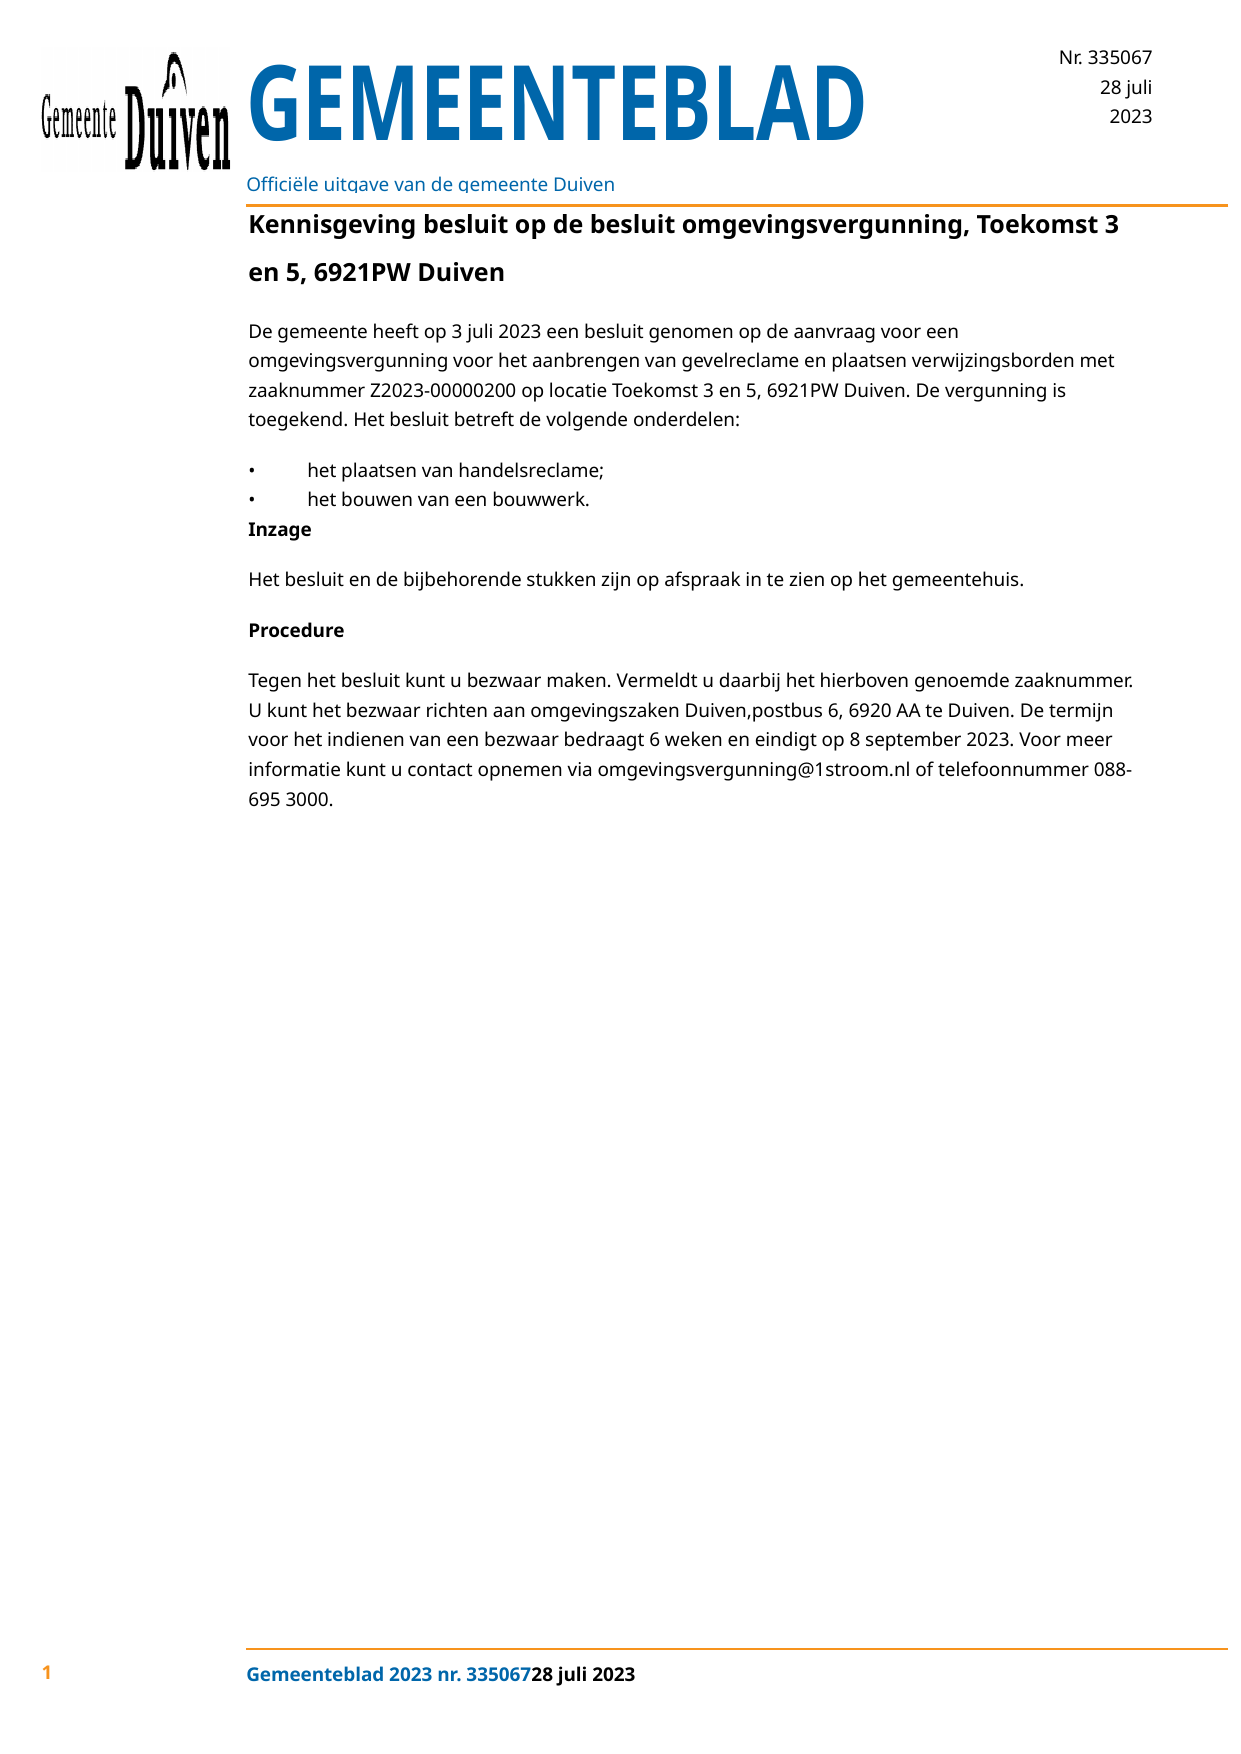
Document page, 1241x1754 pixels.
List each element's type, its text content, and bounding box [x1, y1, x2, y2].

text Procedure [248, 617, 1152, 643]
text Tegen het besluit kunt u bezwaar maken. Vermeldt u daarbij het hierboven genoemde zaaknummer. U kunt het bezwaar richten aan omgevingszaken Duiven,postbus 6, 6920 AA te Duiven. De termijn voor het indienen van een bezwaar bedraagt 6 weken en eindigt op 8 september 2023. Voor meer informatie kunt u contact opnemen via omgevingsvergunning@1stroom.nl of telefoonnummer 088-695 3000. [248, 667, 1152, 812]
text Kennisgeving besluit op de besluit omgevingsvergunning, Toekomst 3 en 5, 6921PW Duiven [248, 207, 1152, 288]
list het plaatsen van handelsreclame; [248, 457, 1152, 483]
list het bouwen van een bouwwerk. [248, 487, 1152, 512]
text Inzage [248, 516, 1152, 542]
picture [41, 47, 231, 172]
text Het besluit en de bijbehorende stukken zijn op afspraak in te zien op het gemeentehuis. [248, 567, 1152, 592]
text De gemeente heeft op 3 juli 2023 een besluit genomen op de aanvraag voor een omgevingsvergunning voor het aanbrengen van gevelreclame en plaatsen verwijzingsborden met zaaknummer Z2023-00000200 op locatie Toekomst 3 en 5, 6921PW Duiven. De vergunning is toegekend. Het besluit betreft de volgende onderdelen: [248, 318, 1152, 432]
